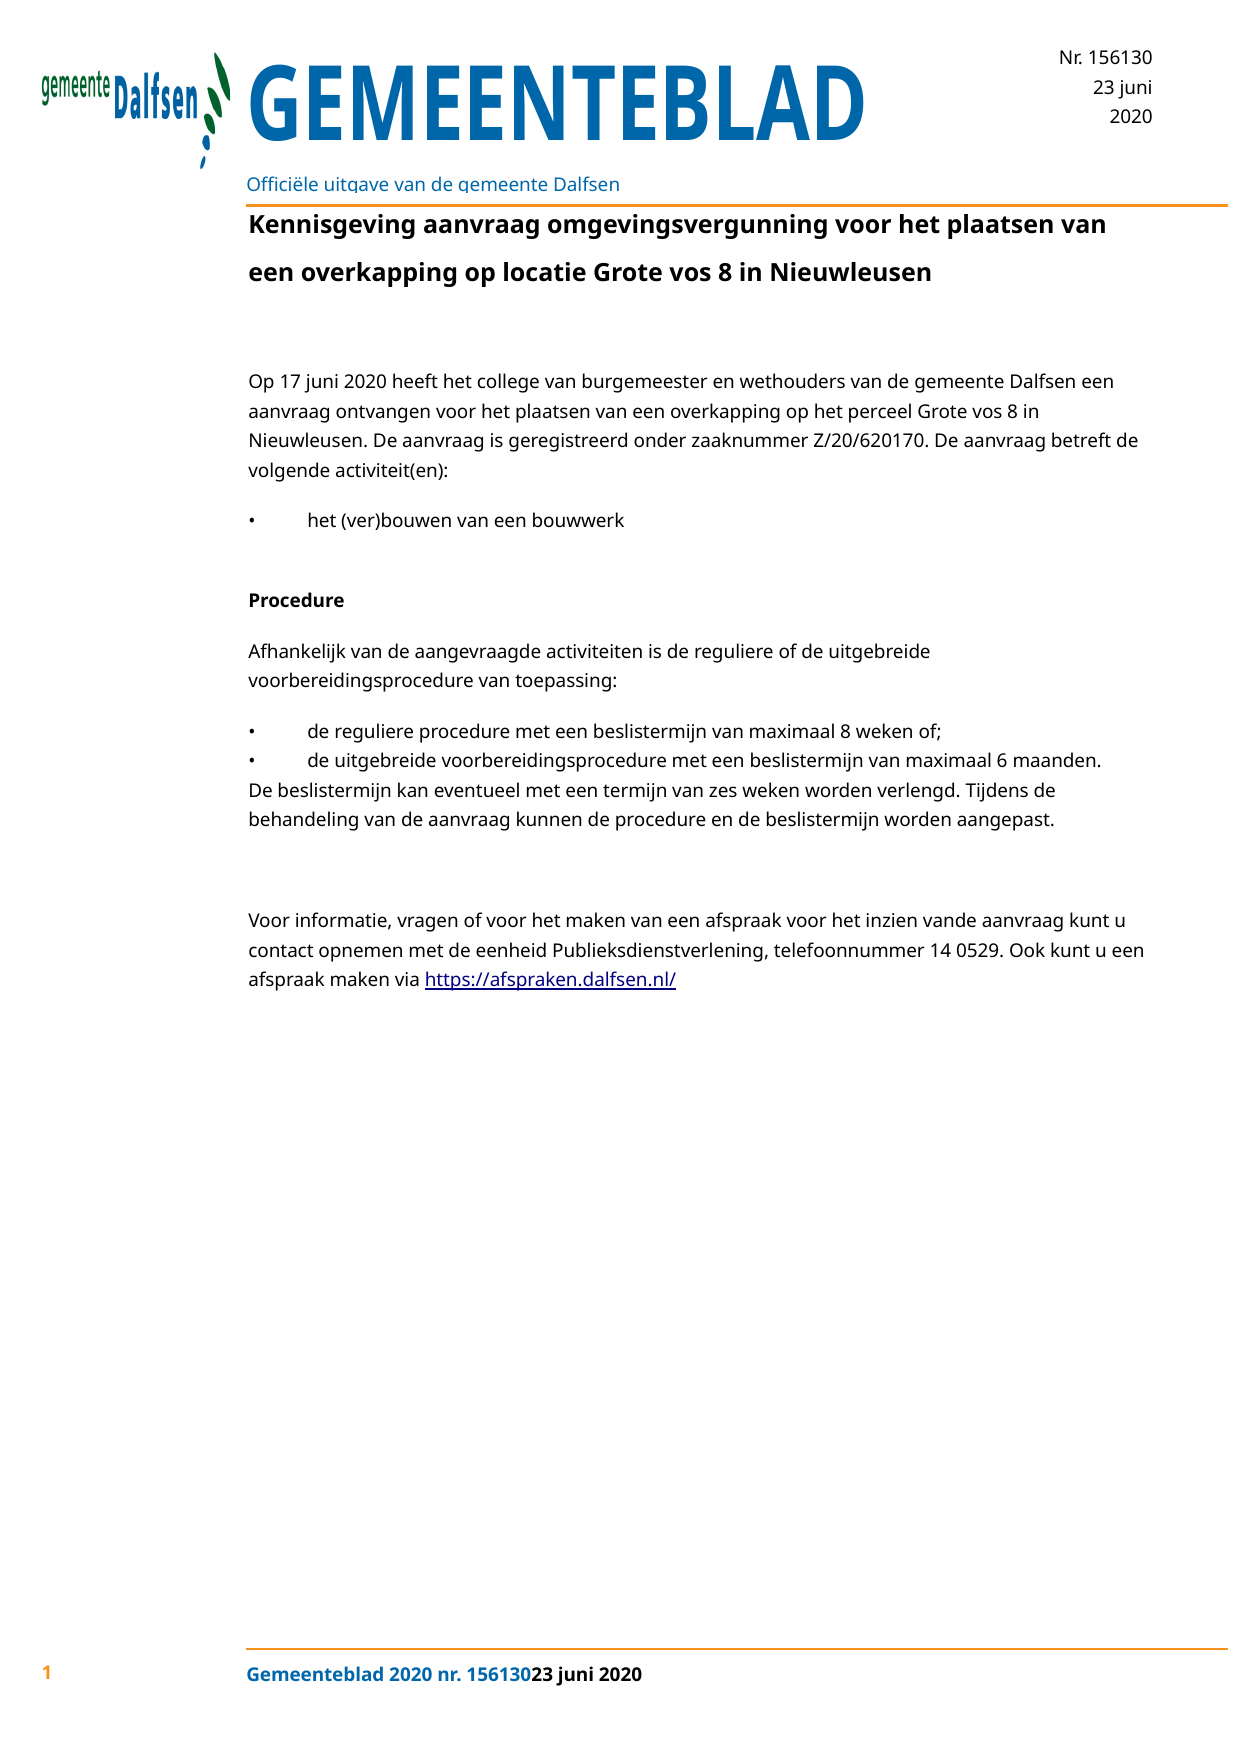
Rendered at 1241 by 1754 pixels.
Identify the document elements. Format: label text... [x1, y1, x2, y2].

list de reguliere procedure met een beslistermijn van maximaal 8 weken of; [248, 718, 1152, 744]
text De beslistermijn kan eventueel met een termijn van zes weken worden verlengd. Tijdens de behandeling van de aanvraag kunnen de procedure en de beslistermijn worden aangepast. [248, 777, 1152, 832]
text Afhankelijk van de aangevraagde activiteiten is de reguliere of de uitgebreide voorbereidingsprocedure van toepassing: [248, 638, 1152, 693]
list het (ver)bouwen van een bouwwerk [248, 507, 1152, 533]
text Procedure [248, 587, 1152, 613]
text Op 17 juni 2020 heeft het college van burgemeester en wethouders van de gemeente Dalfsen een aanvraag ontvangen voor het plaatsen van een overkapping op het perceel Grote vos 8 in Nieuwleusen. De aanvraag is geregistreerd onder zaaknummer Z/20/620170. De aanvraag betreft de volgende activiteit(en): [248, 368, 1152, 483]
text Kennisgeving aanvraag omgevingsvergunning voor het plaatsen van een overkapping op locatie Grote vos 8 in Nieuwleusen [248, 207, 1152, 288]
list de uitgebreide voorbereidingsprocedure met een beslistermijn van maximaal 6 maanden. [248, 747, 1152, 773]
picture [41, 47, 231, 172]
text Voor informatie, vragen of voor het maken van een afspraak voor het inzien vande aanvraag kunt u contact opnemen met de eenheid Publieksdienstverlening, telefoonnummer 14 0529. Ook kunt u een afspraak maken via https://afspraken.dalfsen.nl/ [248, 907, 1152, 992]
